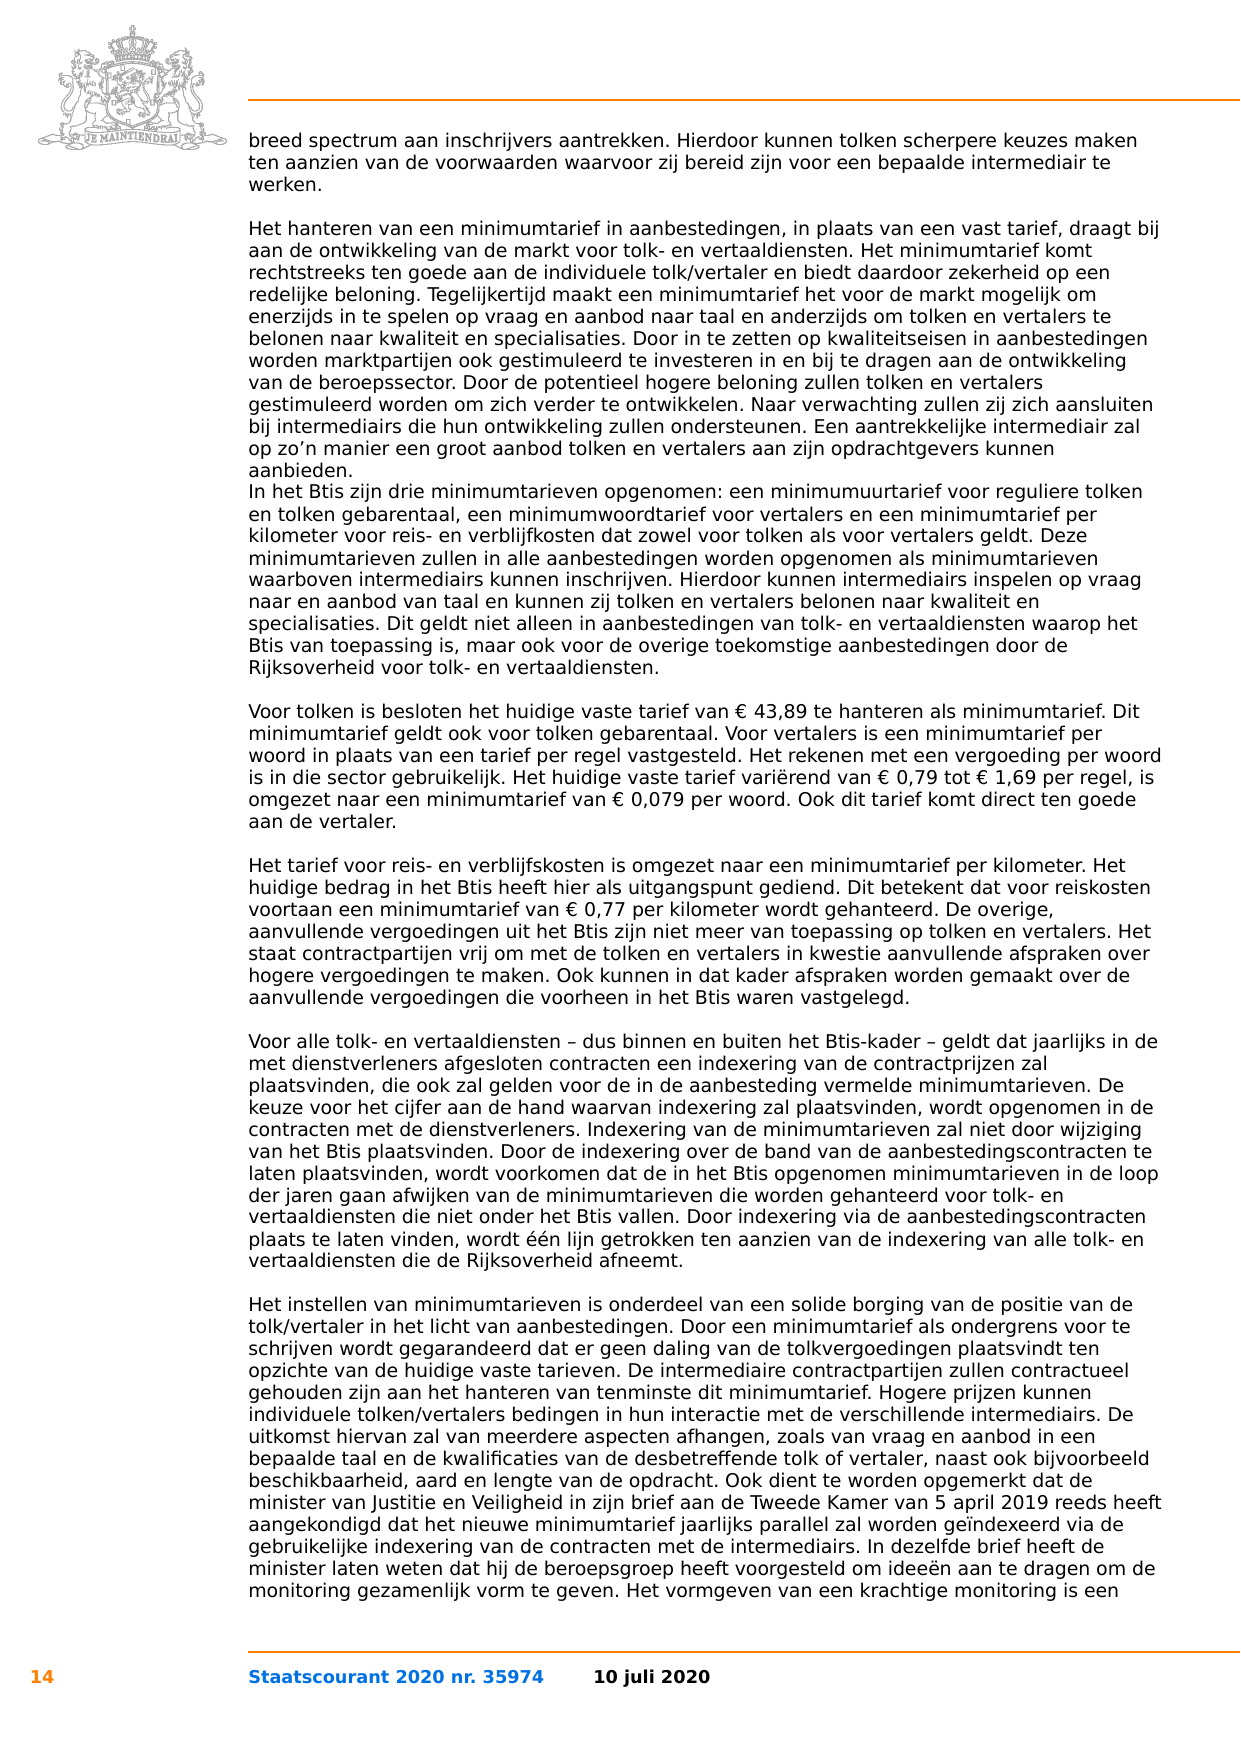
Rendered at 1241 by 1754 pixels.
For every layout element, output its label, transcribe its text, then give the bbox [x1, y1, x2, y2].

text Voor tolken is besloten het huidige vaste tarief van € 43,89 te hanteren als minimumtarief. Dit minimumtarief geldt ook voor tolken gebarentaal. Voor vertalers is een minimumtarief per woord in plaats van een tarief per regel vastgesteld. Het rekenen met een vergoeding per woord is in die sector gebruikelijk. Het huidige vaste tarief variërend van € 0,79 tot € 1,69 per regel, is omgezet naar een minimumtarief van € 0,079 per woord. Ook dit tarief komt direct ten goede aan de vertaler. [248, 701, 1163, 833]
text Het tarief voor reis- en verblijfskosten is omgezet naar een minimumtarief per kilometer. Het huidige bedrag in het Btis heeft hier als uitgangspunt gediend. Dit betekent dat voor reiskosten voortaan een minimumtarief van € 0,77 per kilometer wordt gehanteerd. De overige, aanvullende vergoedingen uit het Btis zijn niet meer van toepassing op tolken en vertalers. Het staat contractpartijen vrij om met de tolken en vertalers in kwestie aanvullende afspraken over hogere vergoedingen te maken. Ook kunnen in dat kader afspraken worden gemaakt over de aanvullende vergoedingen die voorheen in het Btis waren vastgelegd. [248, 855, 1163, 1009]
picture [38, 25, 227, 150]
text Voor alle tolk- en vertaaldiensten – dus binnen en buiten het Btis-kader – geldt dat jaarlijks in de met dienstverleners afgesloten contracten een indexering van de contractprijzen zal plaatsvinden, die ook zal gelden voor de in de aanbesteding vermelde minimumtarieven. De keuze voor het cijfer aan de hand waarvan indexering zal plaatsvinden, wordt opgenomen in de contracten met de dienstverleners. Indexering van de minimumtarieven zal niet door wijziging van het Btis plaatsvinden. Door de indexering over de band van de aanbestedingscontracten te laten plaatsvinden, wordt voorkomen dat de in het Btis opgenomen minimumtarieven in de loop der jaren gaan afwijken van de minimumtarieven die worden gehanteerd voor tolk- en vertaaldiensten die niet onder het Btis vallen. Door indexering via de aanbestedingscontracten plaats te laten vinden, wordt één lijn getrokken ten aanzien van de indexering van alle tolk- en vertaaldiensten die de Rijksoverheid afneemt. [248, 1031, 1163, 1272]
text Het hanteren van een minimumtarief in aanbestedingen, in plaats van een vast tarief, draagt bij aan de ontwikkeling van de markt voor tolk- en vertaaldiensten. Het minimumtarief komt rechtstreeks ten goede aan de individuele tolk/vertaler en biedt daardoor zekerheid op een redelijke beloning. Tegelijkertijd maakt een minimumtarief het voor de markt mogelijk om enerzijds in te spelen op vraag en aanbod naar taal en anderzijds om tolken en vertalers te belonen naar kwaliteit en specialisaties. Door in te zetten op kwaliteitseisen in aanbestedingen worden marktpartijen ook gestimuleerd te investeren in en bij te dragen aan de ontwikkeling van de beroepssector. Door de potentieel hogere beloning zullen tolken en vertalers gestimuleerd worden om zich verder te ontwikkelen. Naar verwachting zullen zij zich aansluiten bij intermediairs die hun ontwikkeling zullen ondersteunen. Een aantrekkelijke intermediair zal op zo’n manier een groot aanbod tolken en vertalers aan zijn opdrachtgevers kunnen aanbieden. [248, 218, 1163, 481]
text In het Btis zijn drie minimumtarieven opgenomen: een minimumuurtarief voor reguliere tolken en tolken gebarentaal, een minimumwoordtarief voor vertalers en een minimumtarief per kilometer voor reis- en verblijfkosten dat zowel voor tolken als voor vertalers geldt. Deze minimumtarieven zullen in alle aanbestedingen worden opgenomen als minimumtarieven waarboven intermediairs kunnen inschrijven. Hierdoor kunnen intermediairs inspelen op vraag naar en aanbod van taal en kunnen zij tolken en vertalers belonen naar kwaliteit en specialisaties. Dit geldt niet alleen in aanbestedingen van tolk- en vertaaldiensten waarop het Btis van toepassing is, maar ook voor de overige toekomstige aanbestedingen door de Rijksoverheid voor tolk- en vertaaldiensten. [248, 481, 1163, 679]
text breed spectrum aan inschrijvers aantrekken. Hierdoor kunnen tolken scherpere keuzes maken ten aanzien van de voorwaarden waarvoor zij bereid zijn voor een bepaalde intermediair te werken. [248, 130, 1163, 196]
text Het instellen van minimumtarieven is onderdeel van een solide borging van de positie van de tolk/vertaler in het licht van aanbestedingen. Door een minimumtarief als ondergrens voor te schrijven wordt gegarandeerd dat er geen daling van de tolkvergoedingen plaatsvindt ten opzichte van de huidige vaste tarieven. De intermediaire contractpartijen zullen contractueel gehouden zijn aan het hanteren van tenminste dit minimumtarief. Hogere prijzen kunnen individuele tolken/vertalers bedingen in hun interactie met de verschillende intermediairs. De uitkomst hiervan zal van meerdere aspecten afhangen, zoals van vraag en aanbod in een bepaalde taal en de kwalificaties van de desbetreffende tolk of vertaler, naast ook bijvoorbeeld beschikbaarheid, aard en lengte van de opdracht. Ook dient te worden opgemerkt dat de minister van Justitie en Veiligheid in zijn brief aan de Tweede Kamer van 5 april 2019 reeds heeft aangekondigd dat het nieuwe minimumtarief jaarlijks parallel zal worden geïndexeerd via de gebruikelijke indexering van de contracten met de intermediairs. In dezelfde brief heeft de minister laten weten dat hij de beroepsgroep heeft voorgesteld om ideeën aan te dragen om de monitoring gezamenlijk vorm te geven. Het vormgeven van een krachtige monitoring is een [248, 1294, 1163, 1602]
